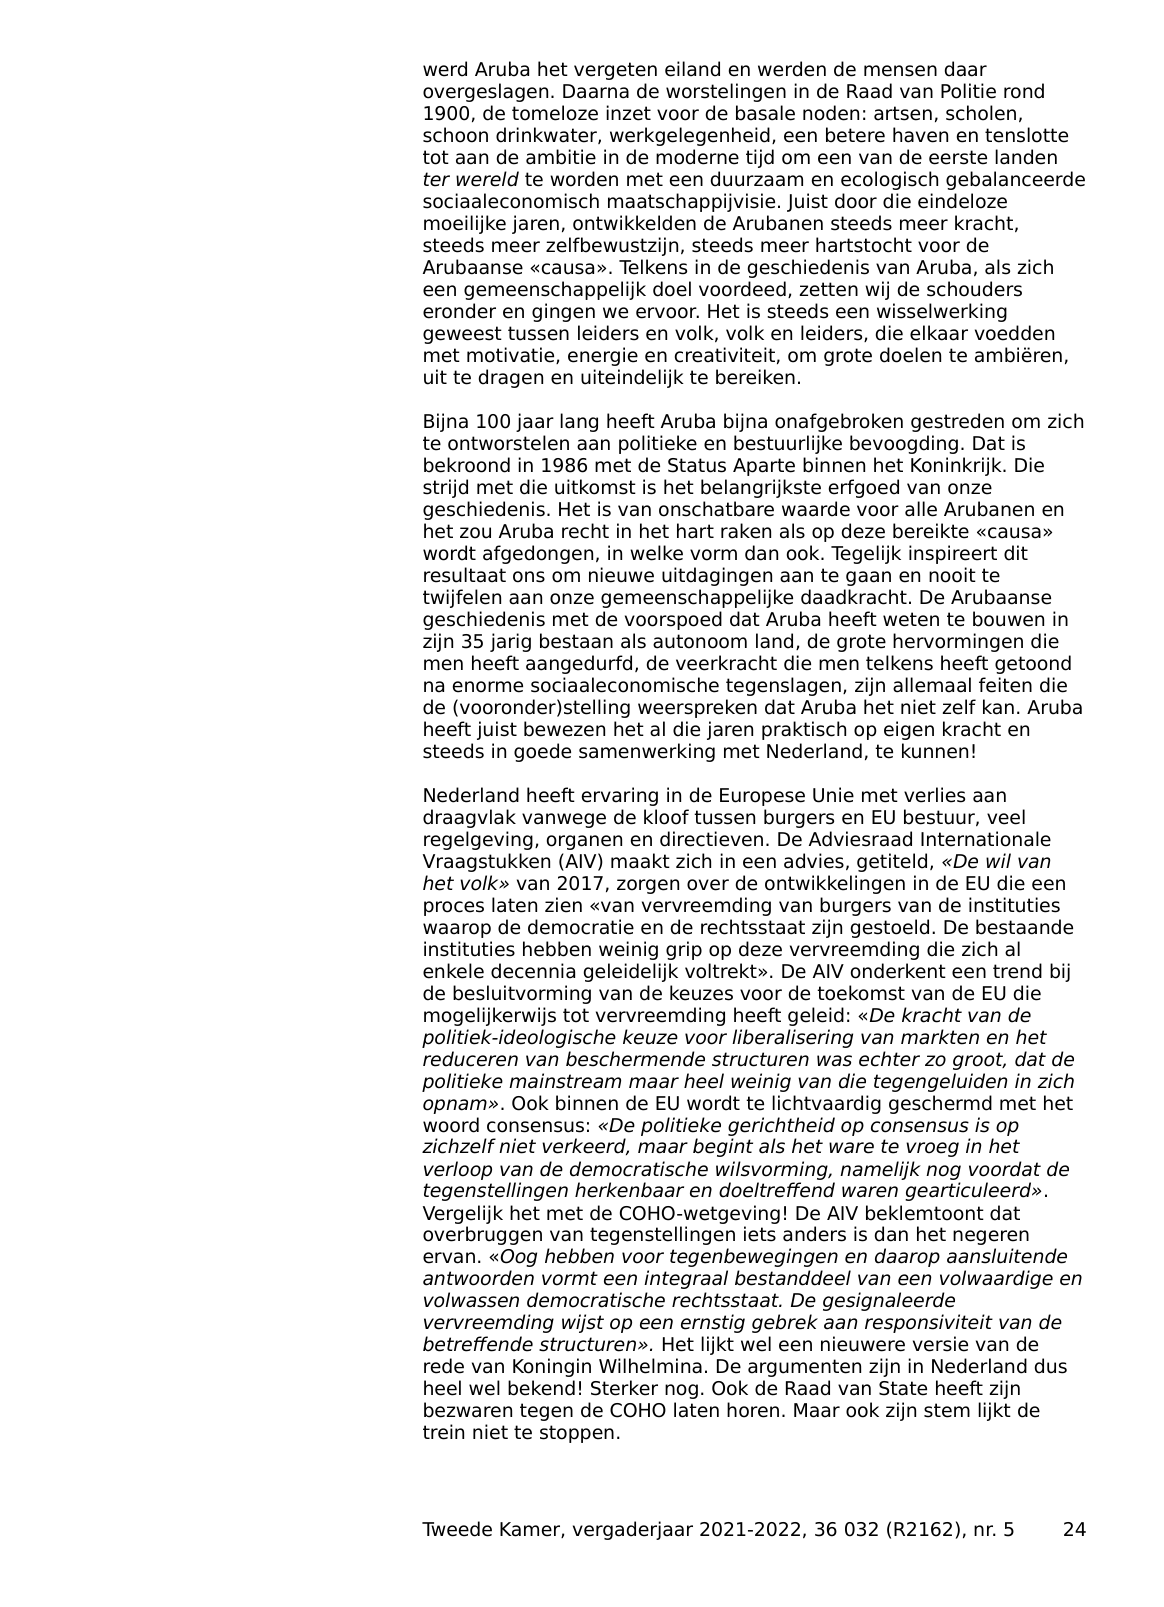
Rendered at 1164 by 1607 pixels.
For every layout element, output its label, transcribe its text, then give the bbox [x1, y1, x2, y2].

text Nederland heeft ervaring in de Europese Unie met verlies aan draagvlak vanwege de kloof tussen burgers en EU bestuur, veel regelgeving, organen en directieven. De Adviesraad Internationale Vraagstukken (AIV) maakt zich in een advies, getiteld, «De wil van het volk» van 2017, zorgen over de ontwikkelingen in de EU die een proces laten zien «van vervreemding van burgers van de instituties waarop de democratie en de rechtsstaat zijn gestoeld. De bestaande instituties hebben weinig grip op deze vervreemding die zich al enkele decennia geleidelijk voltrekt». De AIV onderkent een trend bij de besluitvorming van de keuzes voor de toekomst van de EU die mogelijkerwijs tot vervreemding heeft geleid: «De kracht van de politiek-ideologische keuze voor liberalisering van markten en het reduceren van beschermende structuren was echter zo groot, dat de politieke mainstream maar heel weinig van die tegengeluiden in zich opnam». Ook binnen de EU wordt te lichtvaardig geschermd met het woord consensus: «De politieke gerichtheid op consensus is op zichzelf niet verkeerd, maar begint als het ware te vroeg in het verloop van de democratische wilsvorming, namelijk nog voordat de tegenstellingen herkenbaar en doeltreffend waren gearticuleerd». Vergelijk het met de COHO-wetgeving! De AIV beklemtoont dat overbruggen van tegenstellingen iets anders is dan het negeren ervan. «Oog hebben voor tegenbewegingen en daarop aansluitende antwoorden vormt een integraal bestanddeel van een volwaardige en volwassen democratische rechtsstaat. De gesignaleerde vervreemding wijst op een ernstig gebrek aan responsiviteit van de betreffende structuren». Het lijkt wel een nieuwere versie van de rede van Koningin Wilhelmina. De argumenten zijn in Nederland dus heel wel bekend! Sterker nog. Ook de Raad van State heeft zijn bezwaren tegen de COHO laten horen. Maar ook zijn stem lijkt de trein niet te stoppen. [422, 785, 1087, 1444]
text Bijna 100 jaar lang heeft Aruba bijna onafgebroken gestreden om zich te ontworstelen aan politieke en bestuurlijke bevoogding. Dat is bekroond in 1986 met de Status Aparte binnen het Koninkrijk. Die strijd met die uitkomst is het belangrijkste erfgoed van onze geschiedenis. Het is van onschatbare waarde voor alle Arubanen en het zou Aruba recht in het hart raken als op deze bereikte «causa» wordt afgedongen, in welke vorm dan ook. Tegelijk inspireert dit resultaat ons om nieuwe uitdagingen aan te gaan en nooit te twijfelen aan onze gemeenschappelijke daadkracht. De Arubaanse geschiedenis met de voorspoed dat Aruba heeft weten te bouwen in zijn 35 jarig bestaan als autonoom land, de grote hervormingen die men heeft aangedurfd, de veerkracht die men telkens heeft getoond na enorme sociaaleconomische tegenslagen, zijn allemaal feiten die de (vooronder)stelling weerspreken dat Aruba het niet zelf kan. Aruba heeft juist bewezen het al die jaren praktisch op eigen kracht en steeds in goede samenwerking met Nederland, te kunnen! [422, 411, 1087, 763]
text werd Aruba het vergeten eiland en werden de mensen daar overgeslagen. Daarna de worstelingen in de Raad van Politie rond 1900, de tomeloze inzet voor de basale noden: artsen, scholen, schoon drinkwater, werkgelegenheid, een betere haven en tenslotte tot aan de ambitie in de moderne tijd om een van de eerste landen ter wereld te worden met een duurzaam en ecologisch gebalanceerde sociaaleconomisch maatschappijvisie. Juist door die eindeloze moeilijke jaren, ontwikkelden de Arubanen steeds meer kracht, steeds meer zelfbewustzijn, steeds meer hartstocht voor de Arubaanse «causa». Telkens in de geschiedenis van Aruba, als zich een gemeenschappelijk doel voordeed, zetten wij de schouders eronder en gingen we ervoor. Het is steeds een wisselwerking geweest tussen leiders en volk, volk en leiders, die elkaar voedden met motivatie, energie en creativiteit, om grote doelen te ambiëren, uit te dragen en uiteindelijk te bereiken. [422, 59, 1087, 389]
